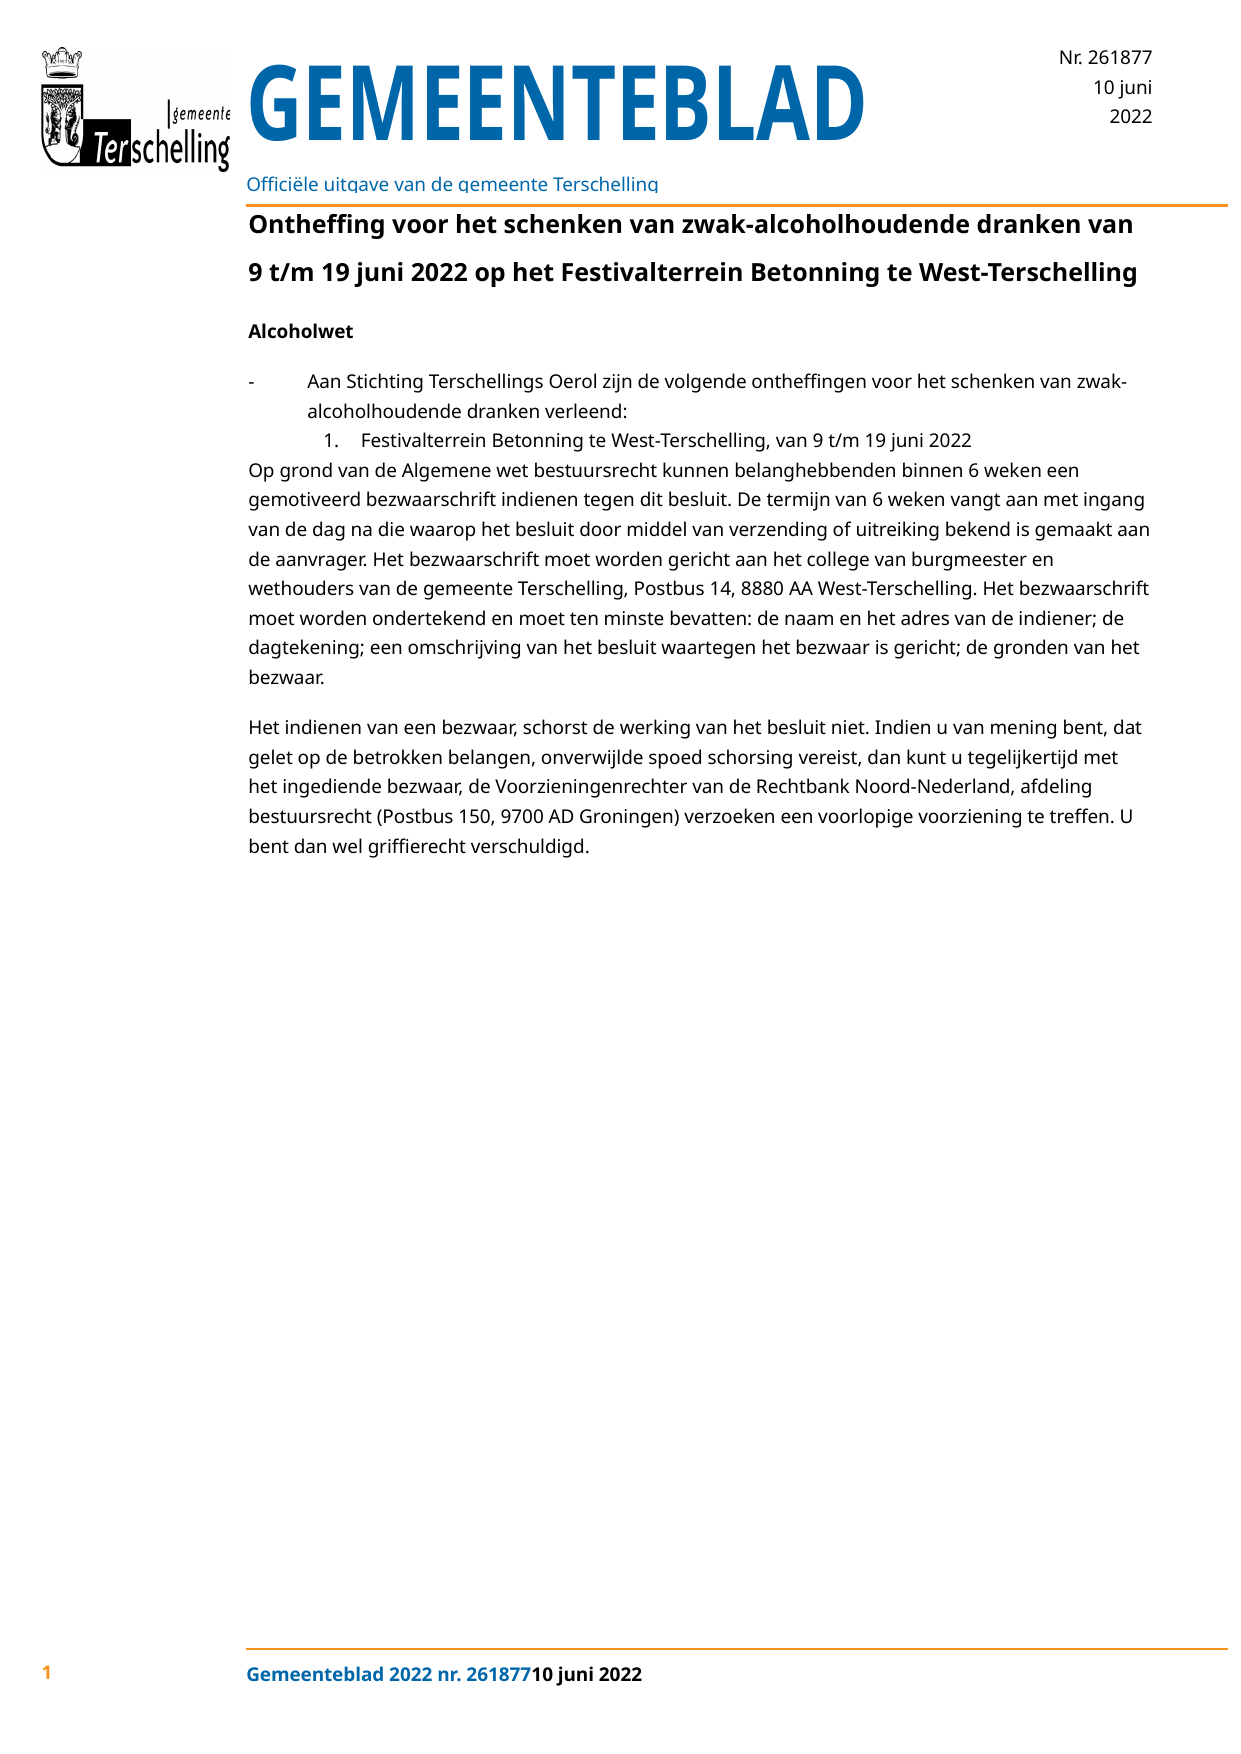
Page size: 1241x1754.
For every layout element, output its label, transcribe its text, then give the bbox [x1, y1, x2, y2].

text Alcoholwet [248, 318, 1152, 344]
text Op grond van de Algemene wet bestuursrecht kunnen belanghebbenden binnen 6 weken een gemotiveerd bezwaarschrift indienen tegen dit besluit. De termijn van 6 weken vangt aan met ingang van de dag na die waarop het besluit door middel van verzending of uitreiking bekend is gemaakt aan de aanvrager. Het bezwaarschrift moet worden gericht aan het college van burgmeester en wethouders van de gemeente Terschelling, Postbus 14, 8880 AA West-Terschelling. Het bezwaarschrift moet worden ondertekend en moet ten minste bevatten: de naam en het adres van de indiener; de dagtekening; een omschrijving van het besluit waartegen het bezwaar is gericht; de gronden van het bezwaar. [248, 457, 1152, 690]
text Het indienen van een bezwaar, schorst de werking van het besluit niet. Indien u van mening bent, dat gelet op de betrokken belangen, onverwijlde spoed schorsing vereist, dan kunt u tegelijkertijd met het ingediende bezwaar, de Voorzieningenrechter van de Rechtbank Noord-Nederland, afdeling bestuursrecht (Postbus 150, 9700 AD Groningen) verzoeken een voorlopige voorziening te treffen. U bent dan wel griffierecht verschuldigd. [248, 714, 1152, 859]
picture [41, 47, 231, 172]
list Festivalterrein Betonning te West-Terschelling, van 9 t/m 19 juni 2022 [323, 427, 1152, 453]
text Ontheffing voor het schenken van zwak-alcoholhoudende dranken van 9 t/m 19 juni 2022 op het Festivalterrein Betonning te West-Terschelling [248, 207, 1152, 288]
list Aan Stichting Terschellings Oerol zijn de volgende ontheffingen voor het schenken van zwak-alcoholhoudende dranken verleend: [248, 368, 1152, 424]
